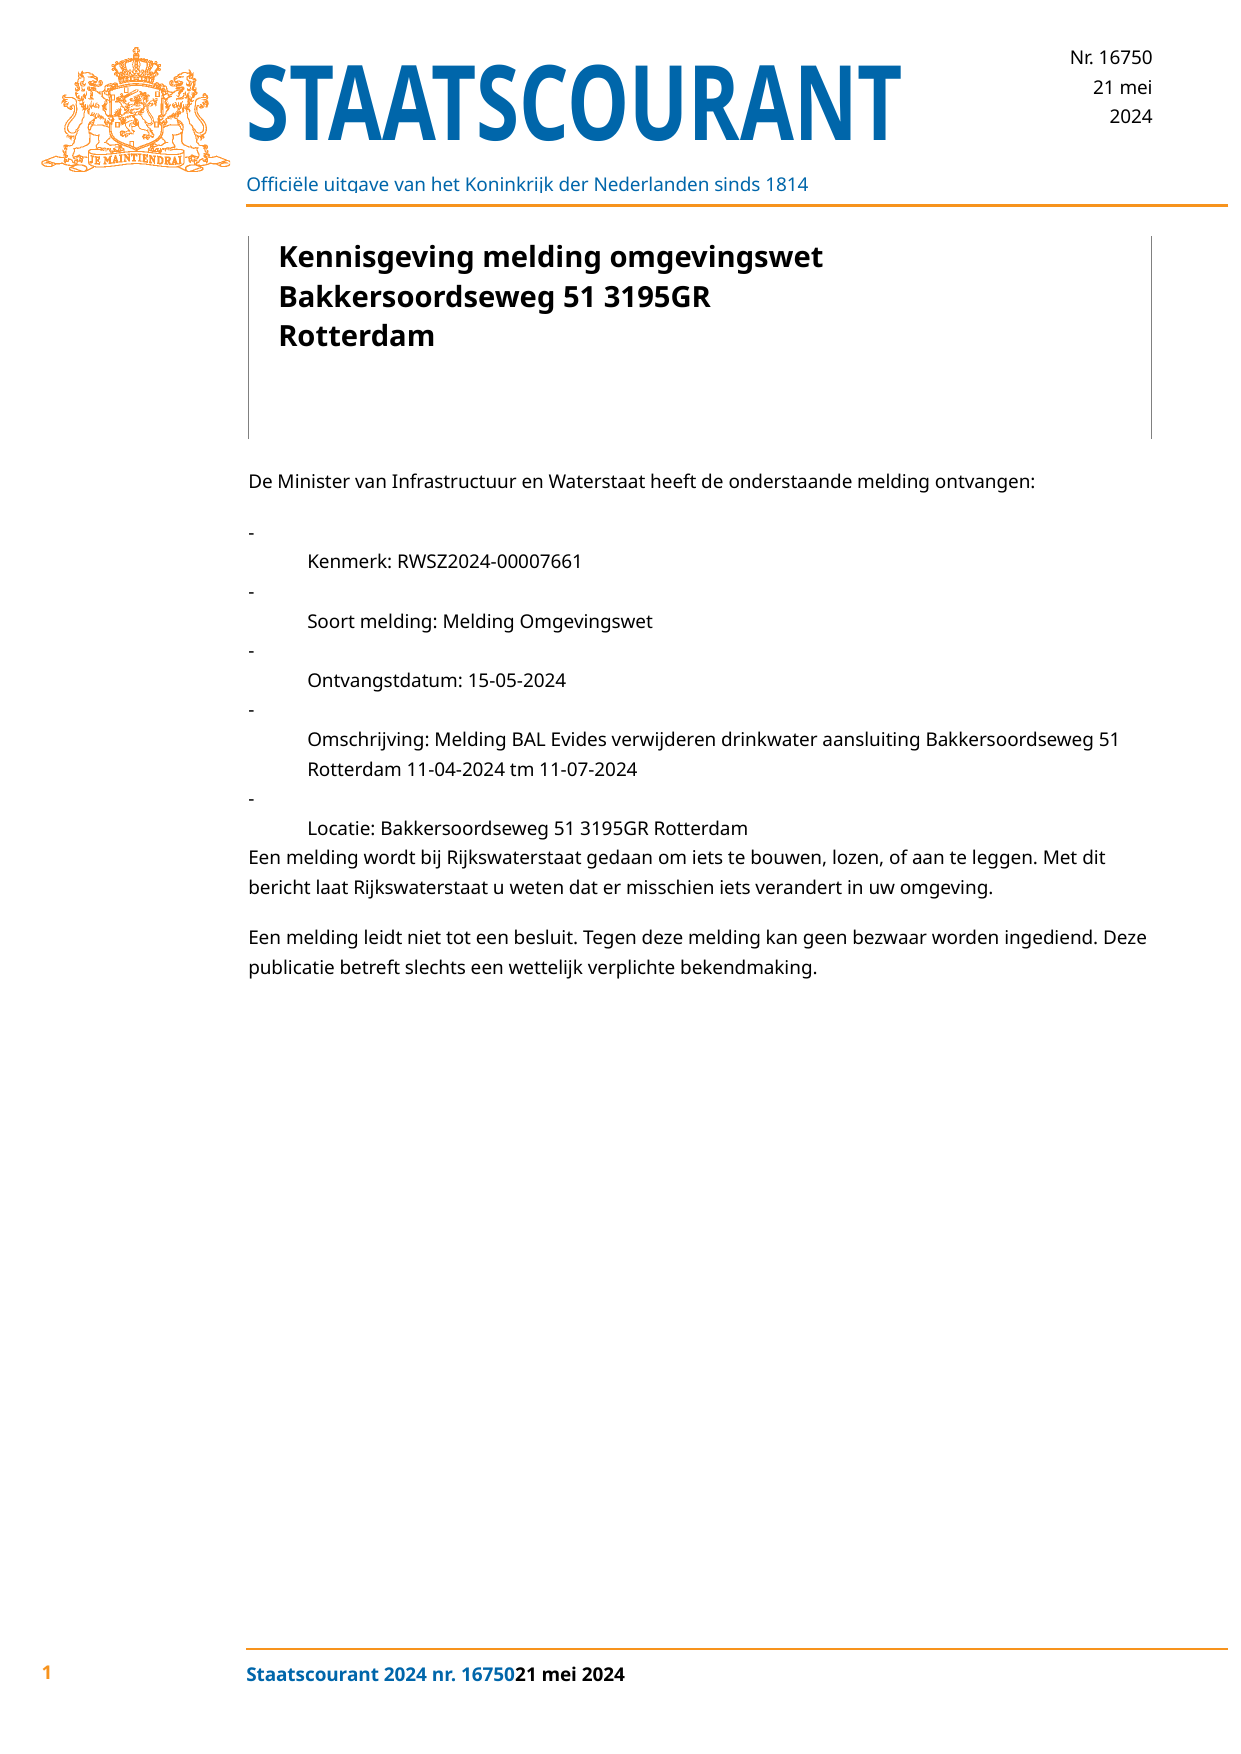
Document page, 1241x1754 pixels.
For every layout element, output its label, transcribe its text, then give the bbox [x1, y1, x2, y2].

table_header Kennisgeving melding omgevingswet Bakkersoordseweg 51 3195GR Rotterdam [249, 236, 850, 439]
list Locatie: Bakkersoordseweg 51 3195GR Rotterdam [248, 815, 1152, 841]
list Kenmerk: RWSZ2024-00007661 [248, 549, 1152, 574]
table_header [850, 236, 912, 413]
list Ontvangstdatum: 15-05-2024 [248, 667, 1152, 693]
table_header [850, 414, 1151, 439]
table_header [1090, 236, 1151, 413]
picture [41, 47, 231, 172]
picture [912, 236, 1090, 414]
text Een melding leidt niet tot een besluit. Tegen deze melding kan geen bezwaar worden ingediend. Deze publicatie betreft slechts een wettelijk verplichte bekendmaking. [248, 924, 1152, 980]
text Een melding wordt bij Rijkswaterstaat gedaan om iets te bouwen, lozen, of aan te leggen. Met dit bericht laat Rijkswaterstaat u weten dat er misschien iets verandert in uw omgeving. [248, 844, 1152, 900]
list Omschrijving: Melding BAL Evides verwijderen drinkwater aansluiting Bakkersoordseweg 51 Rotterdam 11-04-2024 tm 11-07-2024 [248, 726, 1152, 781]
text De Minister van Infrastructuur en Waterstaat heeft de onderstaande melding ontvangen: [248, 469, 1152, 494]
list Soort melding: Melding Omgevingswet [248, 608, 1152, 633]
